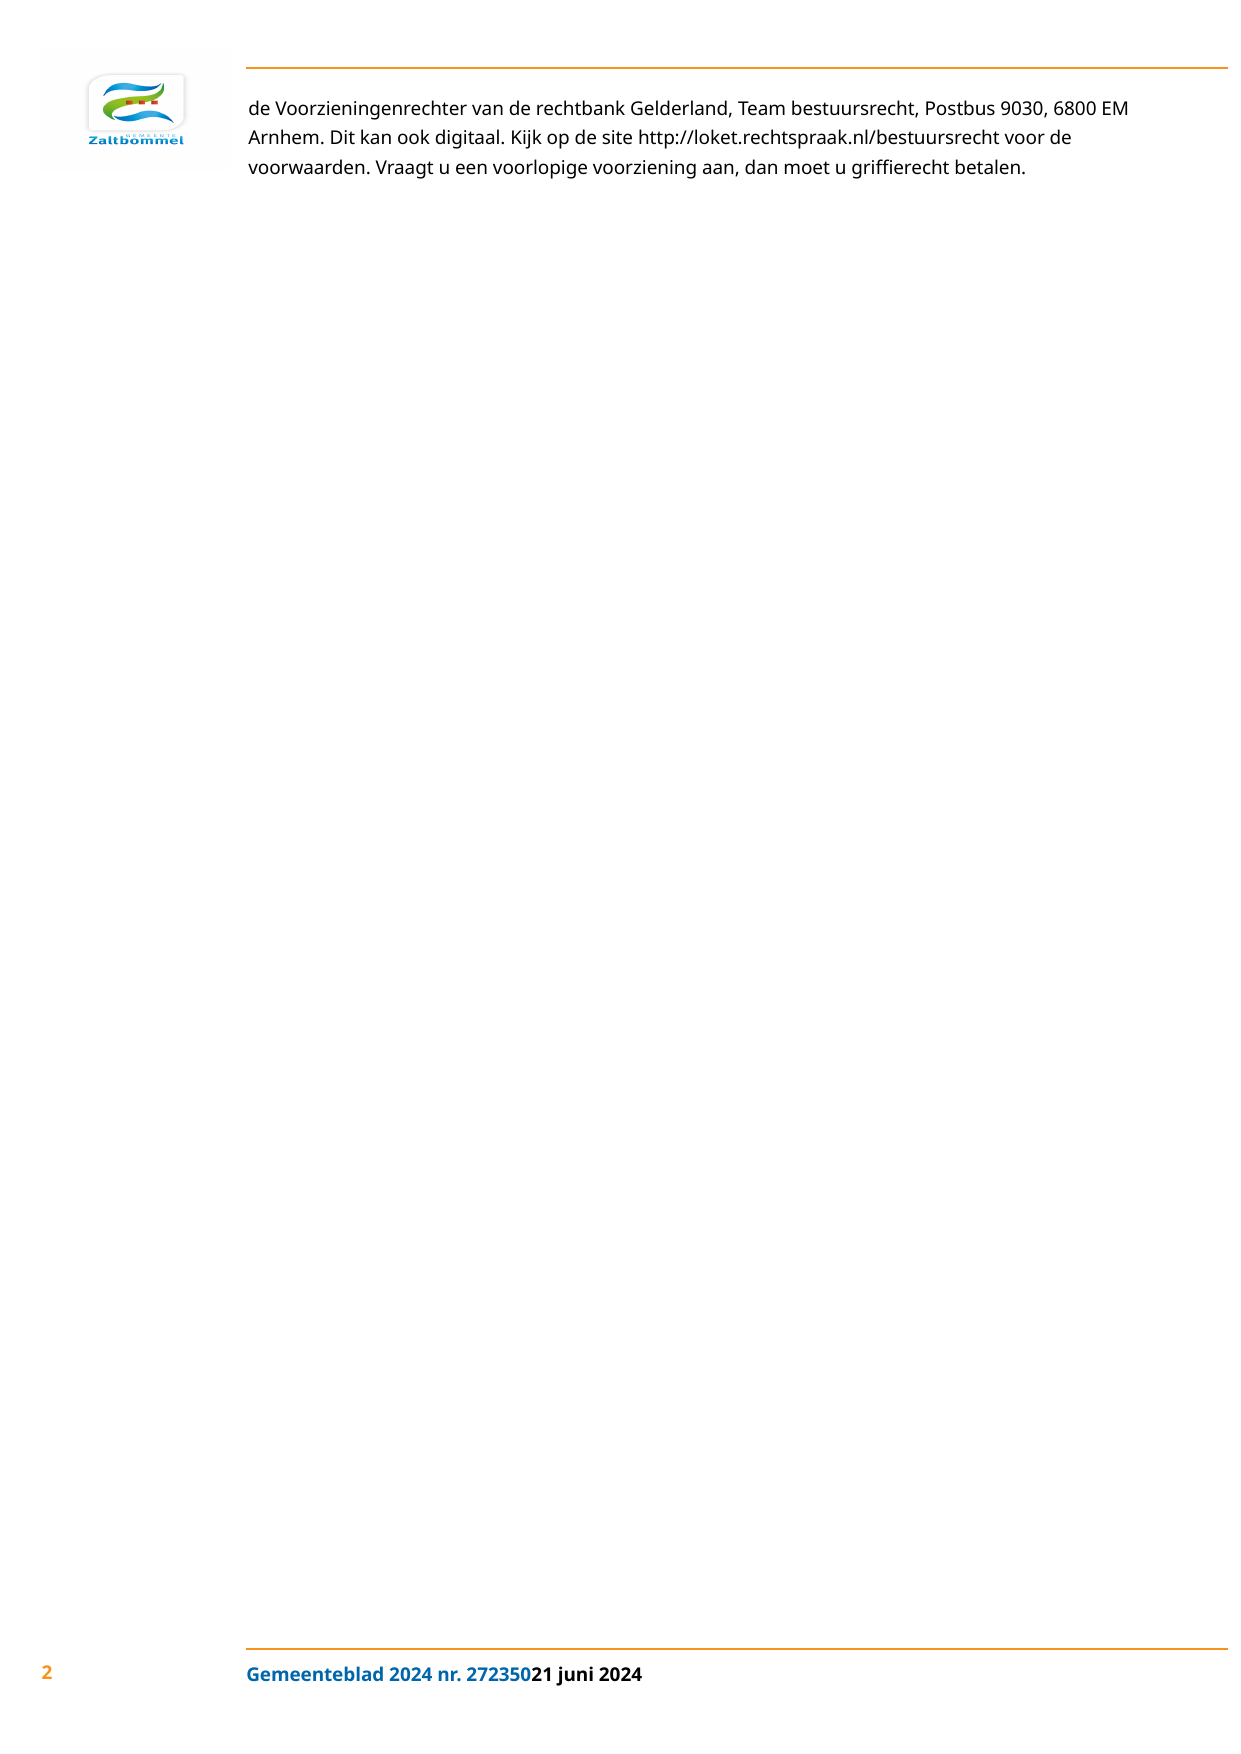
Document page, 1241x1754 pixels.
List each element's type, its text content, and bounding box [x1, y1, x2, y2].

text de Voorzieningenrechter van de rechtbank Gelderland, Team bestuursrecht, Postbus 9030, 6800 EM Arnhem. Dit kan ook digitaal. Kijk op de site http://loket.rechtspraak.nl/bestuursrecht voor de voorwaarden. Vraagt u een voorlopige voorziening aan, dan moet u griffierecht betalen. [248, 95, 1152, 180]
picture [41, 47, 231, 172]
